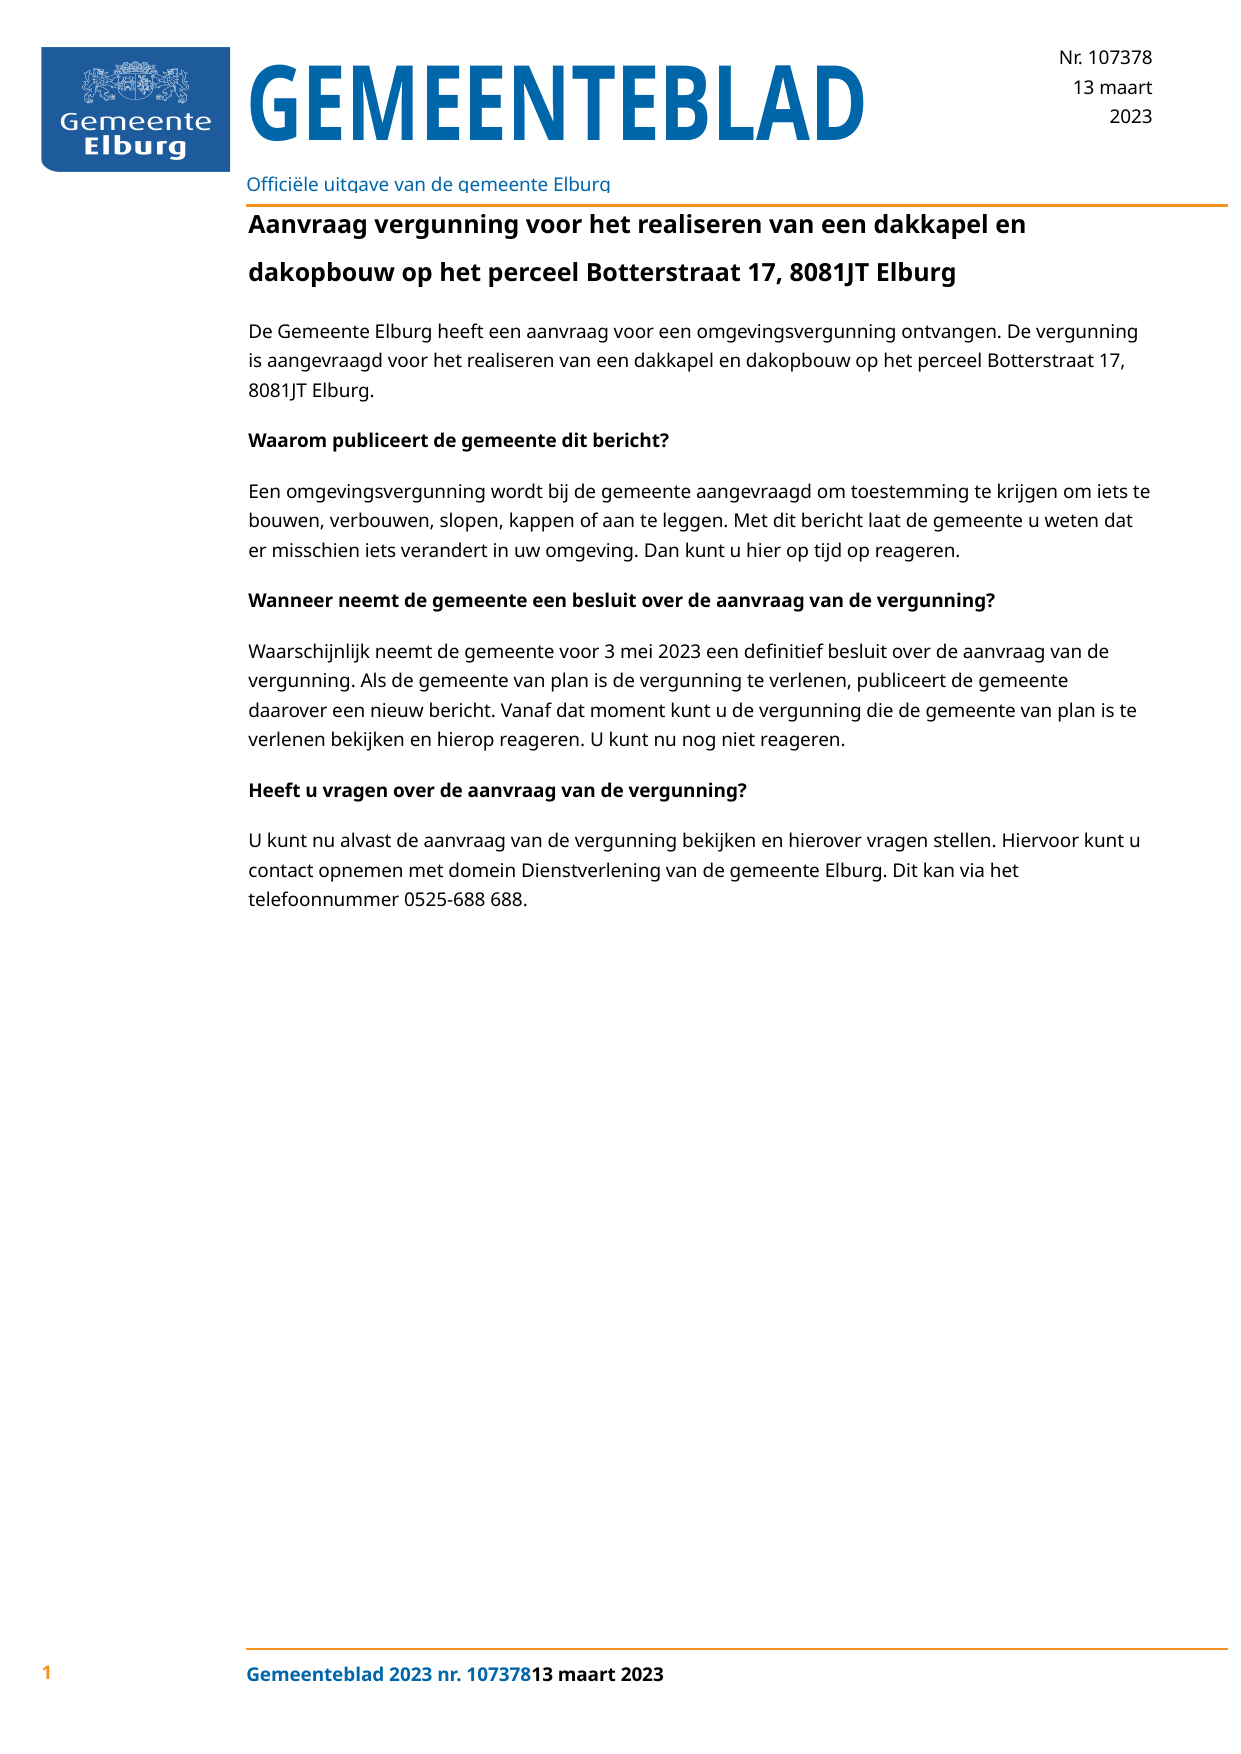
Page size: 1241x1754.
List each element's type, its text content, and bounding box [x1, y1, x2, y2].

text U kunt nu alvast de aanvraag van de vergunning bekijken en hierover vragen stellen. Hiervoor kunt u contact opnemen met domein Dienstverlening van de gemeente Elburg. Dit kan via het telefoonnummer 0525-688 688. [248, 827, 1152, 912]
text Een omgevingsvergunning wordt bij de gemeente aangevraagd om toestemming te krijgen om iets te bouwen, verbouwen, slopen, kappen of aan te leggen. Met dit bericht laat de gemeente u weten dat er misschien iets verandert in uw omgeving. Dan kunt u hier op tijd op reageren. [248, 478, 1152, 563]
text Waarom publiceert de gemeente dit bericht? [248, 427, 1152, 453]
text Wanneer neemt de gemeente een besluit over de aanvraag van de vergunning? [248, 587, 1152, 613]
text Heeft u vragen over de aanvraag van de vergunning? [248, 777, 1152, 803]
text De Gemeente Elburg heeft een aanvraag voor een omgevingsvergunning ontvangen. De vergunning is aangevraagd voor het realiseren van een dakkapel en dakopbouw op het perceel Botterstraat 17, 8081JT Elburg. [248, 318, 1152, 403]
picture [41, 47, 231, 172]
text Aanvraag vergunning voor het realiseren van een dakkapel en dakopbouw op het perceel Botterstraat 17, 8081JT Elburg [248, 207, 1152, 288]
text Waarschijnlijk neemt de gemeente voor 3 mei 2023 een definitief besluit over de aanvraag van de vergunning. Als de gemeente van plan is de vergunning te verlenen, publiceert de gemeente daarover een nieuw bericht. Vanaf dat moment kunt u de vergunning die de gemeente van plan is te verlenen bekijken en hierop reageren. U kunt nu nog niet reageren. [248, 638, 1152, 752]
